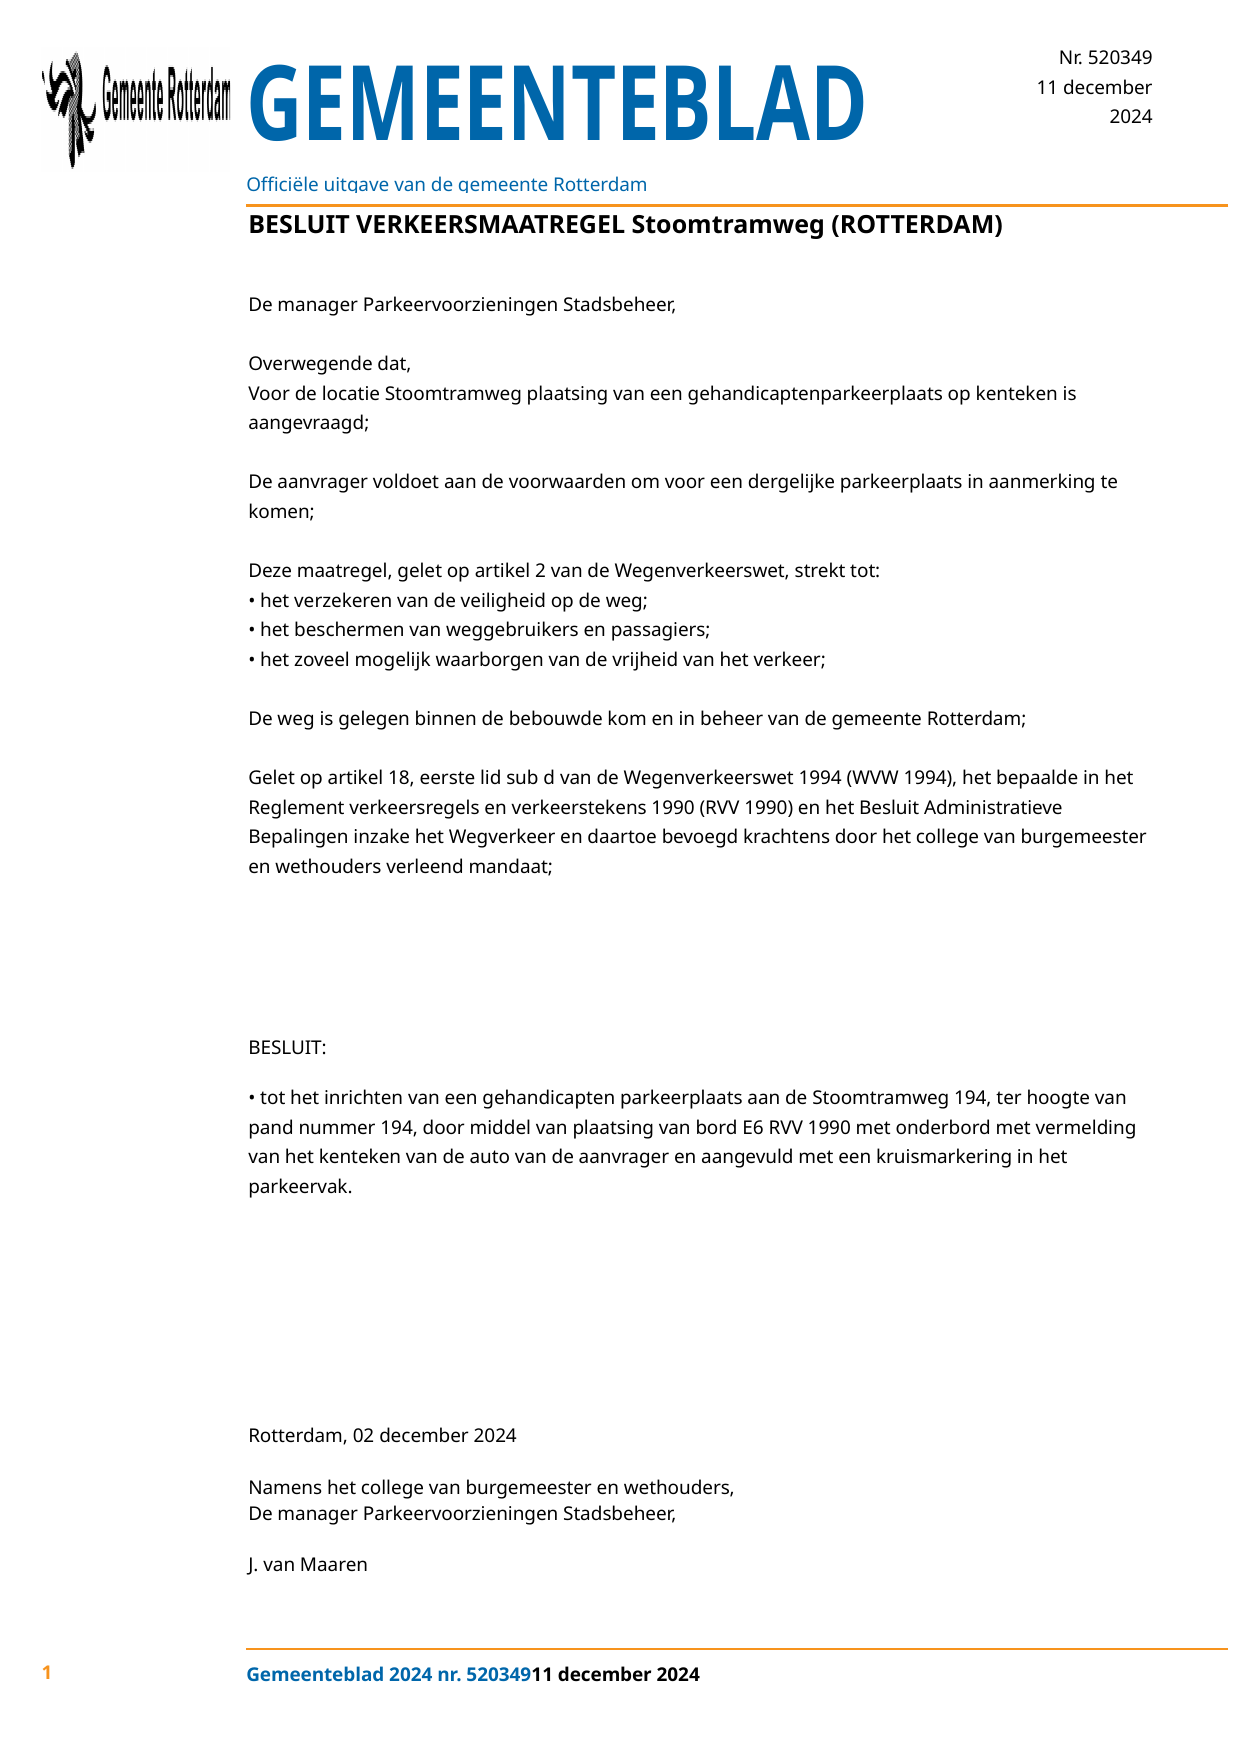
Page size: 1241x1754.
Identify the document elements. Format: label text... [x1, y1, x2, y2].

text Rotterdam, 02 december 2024 [248, 1423, 1152, 1448]
text • het zoveel mogelijk waarborgen van de vrijheid van het verkeer; [248, 646, 1152, 672]
text BESLUIT VERKEERSMAATREGEL Stoomtramweg (ROTTERDAM) [248, 207, 1152, 241]
text De aanvrager voldoet aan de voorwaarden om voor een dergelijke parkeerplaats in aanmerking te komen; [248, 468, 1152, 524]
text BESLUIT: [248, 1034, 1152, 1060]
text • het verzekeren van de veiligheid op de weg; [248, 587, 1152, 613]
text • tot het inrichten van een gehandicapten parkeerplaats aan de Stoomtramweg 194, ter hoogte van pand nummer 194, door middel van plaatsing van bord E6 RVV 1990 met onderbord met vermelding van het kenteken van de auto van de aanvrager en aangevuld met een kruismarkering in het parkeervak. [248, 1084, 1152, 1199]
text Namens het college van burgemeester en wethouders, [248, 1474, 1152, 1500]
picture [41, 47, 231, 172]
text De manager Parkeervoorzieningen Stadsbeheer, [248, 291, 1152, 317]
text Deze maatregel, gelet op artikel 2 van de Wegenverkeerswet, strekt tot: [248, 557, 1152, 583]
text • het beschermen van weggebruikers en passagiers; [248, 616, 1152, 642]
text Gelet op artikel 18, eerste lid sub d van de Wegenverkeerswet 1994 (WVW 1994), het bepaalde in het Reglement verkeersregels en verkeerstekens 1990 (RVV 1990) en het Besluit Administratieve Bepalingen inzake het Wegverkeer en daartoe bevoegd krachtens door het college van burgemeester en wethouders verleend mandaat; [248, 764, 1152, 879]
text De manager Parkeervoorzieningen Stadsbeheer, [248, 1500, 1152, 1526]
text De weg is gelegen binnen de bebouwde kom en in beheer van de gemeente Rotterdam; [248, 705, 1152, 731]
text Overwegende dat, [248, 350, 1152, 376]
text Voor de locatie Stoomtramweg plaatsing van een gehandicaptenparkeerplaats op kenteken is aangevraagd; [248, 380, 1152, 435]
text J. van Maaren [248, 1551, 1152, 1577]
